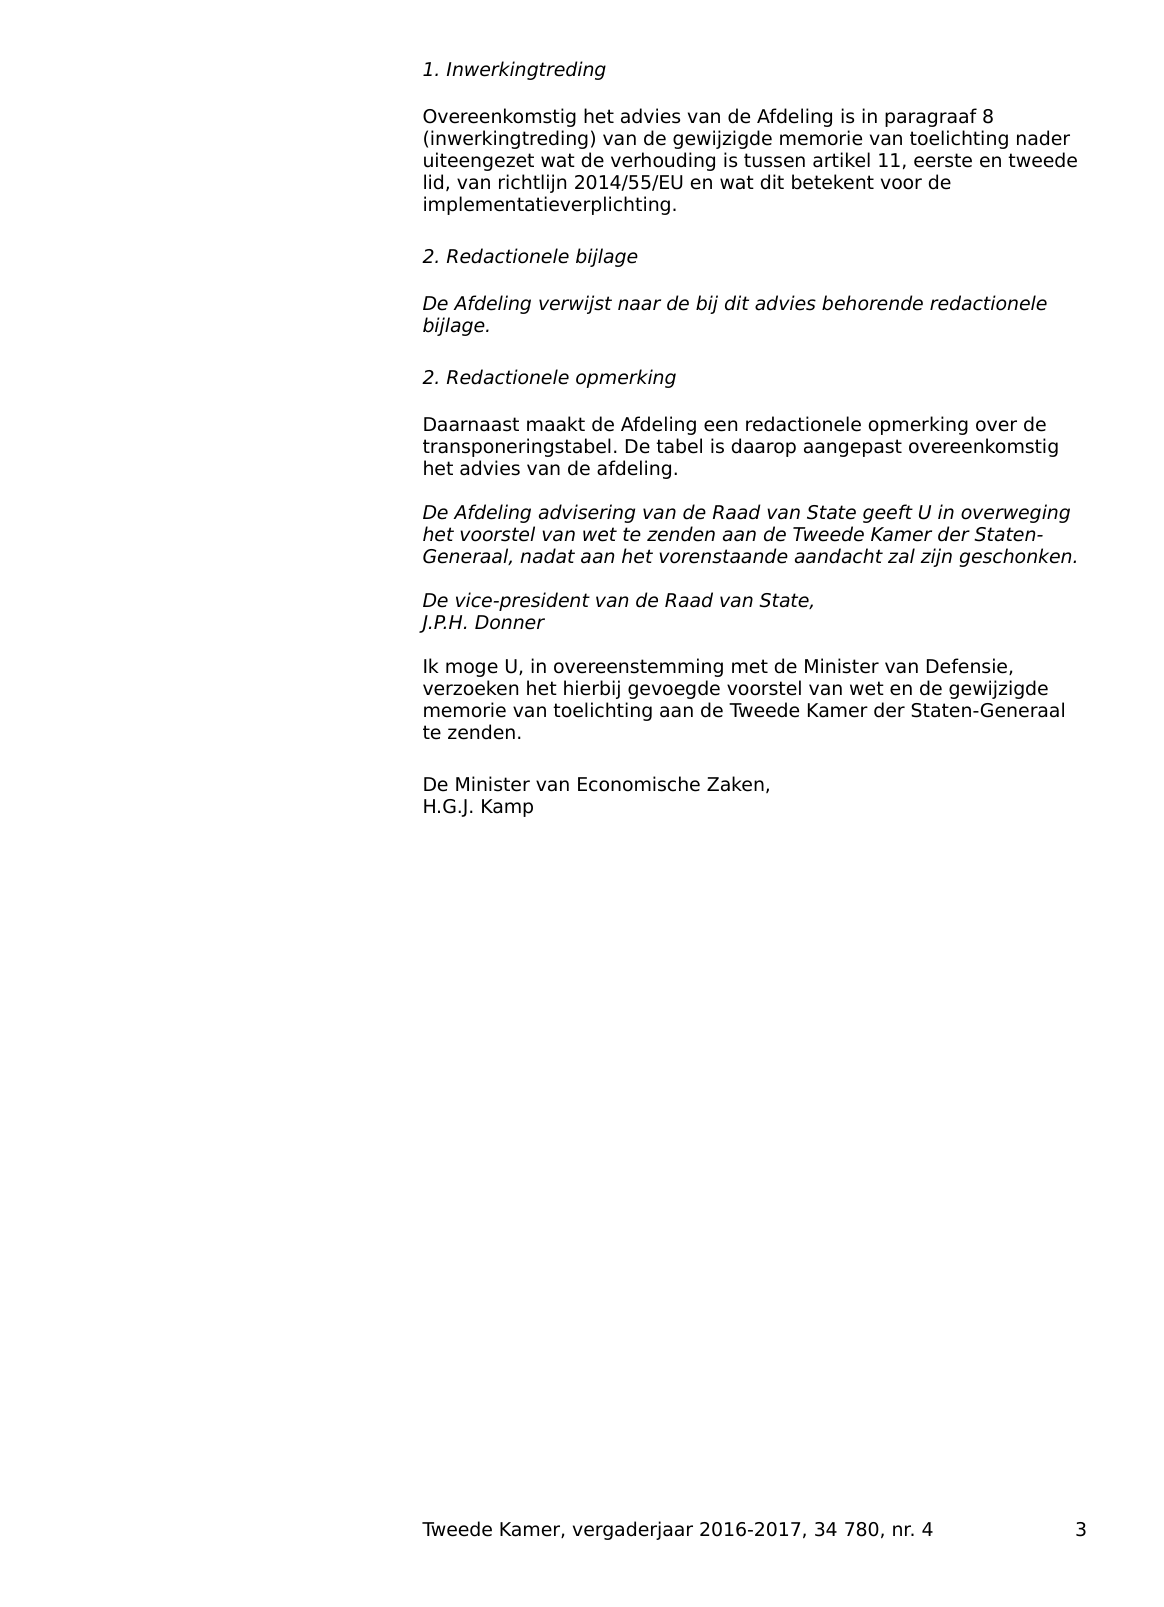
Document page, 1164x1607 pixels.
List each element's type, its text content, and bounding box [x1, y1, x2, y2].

text De Afdeling advisering van de Raad van State geeft U in overweging het voorstel van wet te zenden aan de Tweede Kamer der Staten-Generaal, nadat aan het vorenstaande aandacht zal zijn geschonken. [422, 502, 1087, 568]
subtitle 2. Redactionele opmerking [422, 367, 1087, 389]
subtitle 1. Inwerkingtreding [422, 59, 1087, 81]
text J.P.H. Donner [422, 612, 1087, 634]
text Overeenkomstig het advies van de Afdeling is in paragraaf 8 (inwerkingtreding) van de gewijzigde memorie van toelichting nader uiteengezet wat de verhouding is tussen artikel 11, eerste en tweede lid, van richtlijn 2014/55/EU en wat dit betekent voor de implementatieverplichting. [422, 106, 1087, 216]
text Daarnaast maakt de Afdeling een redactionele opmerking over de transponeringstabel. De tabel is daarop aangepast overeenkomstig het advies van de afdeling. [422, 414, 1087, 480]
text De vice-president van de Raad van State, [422, 590, 1087, 612]
text Ik moge U, in overeenstemming met de Minister van Defensie, verzoeken het hierbij gevoegde voorstel van wet en de gewijzigde memorie van toelichting aan de Tweede Kamer der Staten-Generaal te zenden. [422, 656, 1087, 744]
subtitle 2. Redactionele bijlage [422, 246, 1087, 268]
text De Minister van Economische Zaken, H.G.J. Kamp [422, 774, 1087, 818]
text De Afdeling verwijst naar de bij dit advies behorende redactionele bijlage. [422, 293, 1087, 337]
